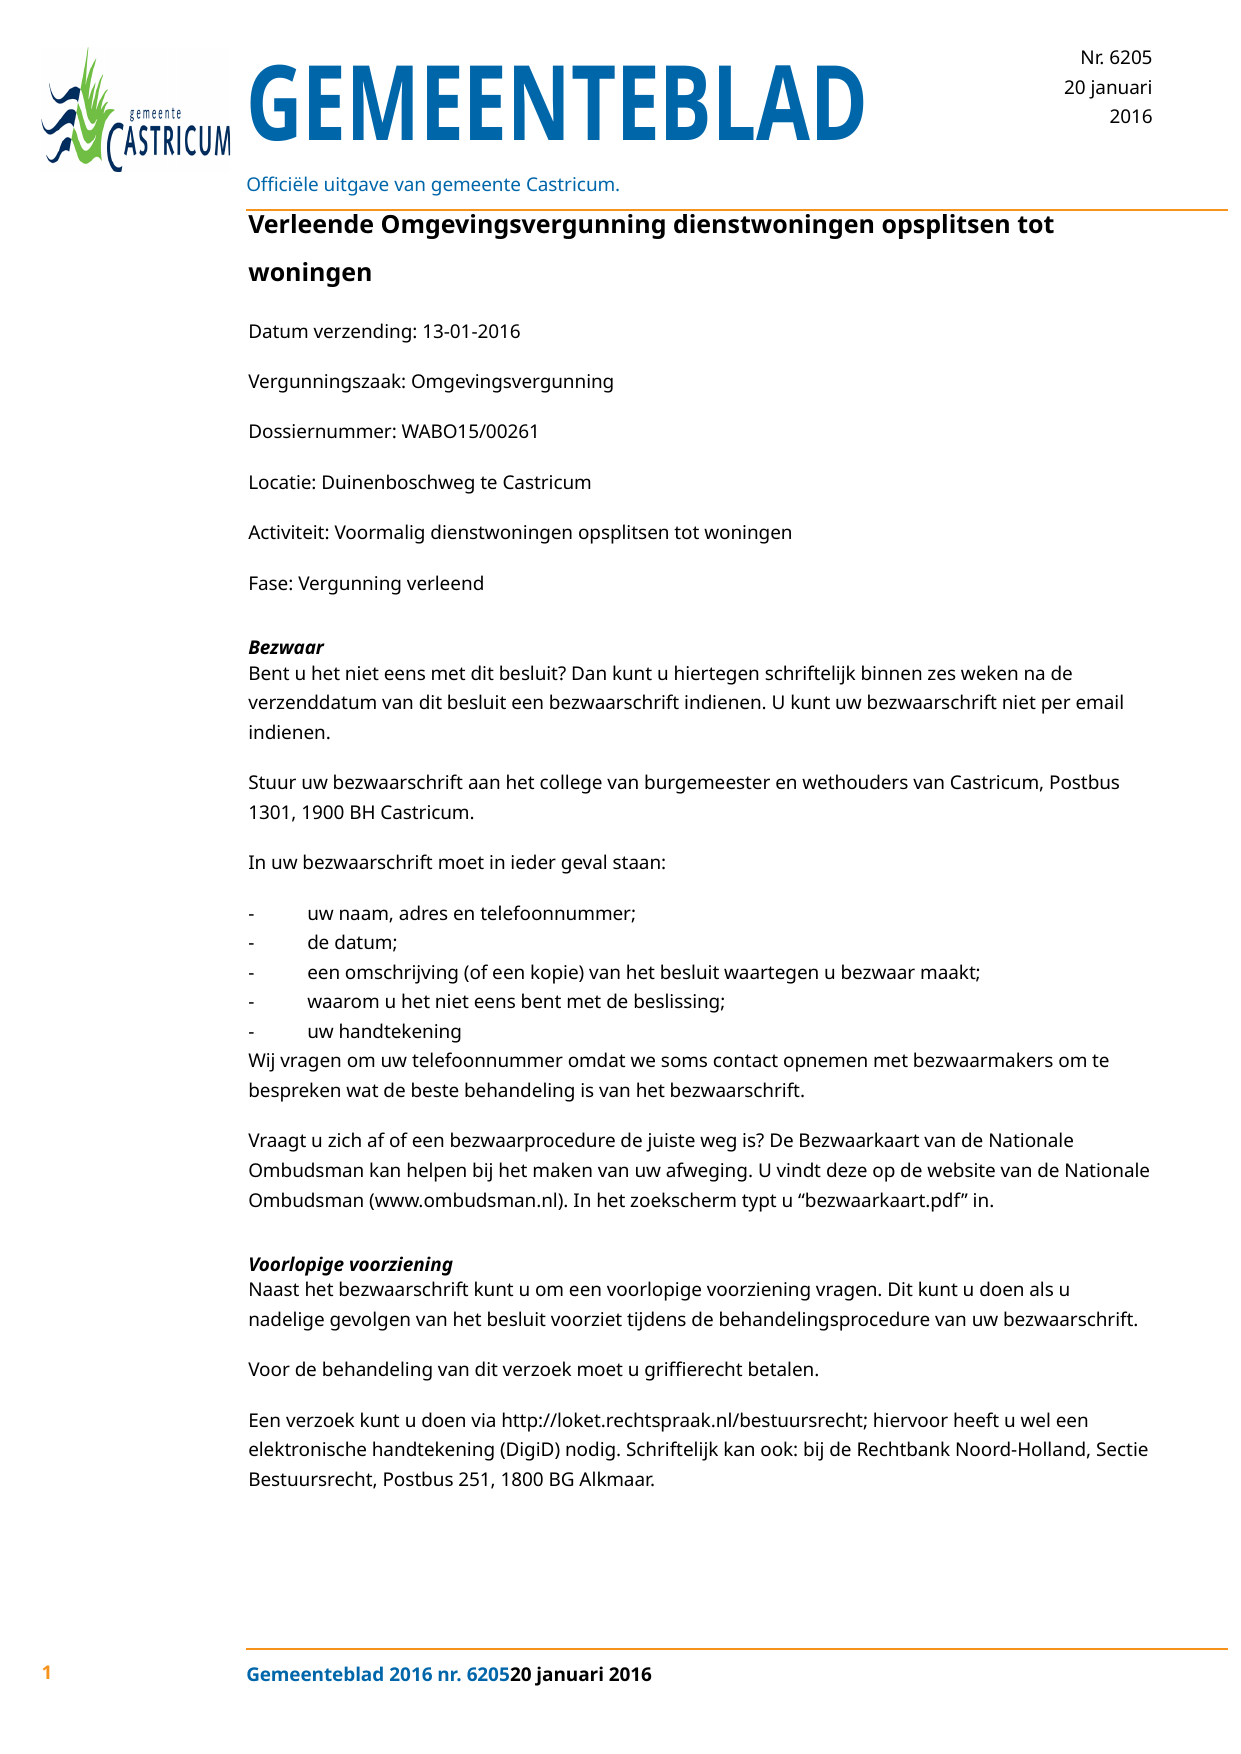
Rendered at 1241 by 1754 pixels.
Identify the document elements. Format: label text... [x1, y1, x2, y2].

list de datum; [248, 929, 1152, 955]
text Voorlopige voorziening [248, 1251, 1152, 1276]
text Voor de behandeling van dit verzoek moet u griffierecht betalen. [248, 1356, 1152, 1382]
text Stuur uw bezwaarschrift aan het college van burgemeester en wethouders van Castricum, Postbus 1301, 1900 BH Castricum. [248, 769, 1152, 824]
text Dossiernummer: WABO15/00261 [248, 419, 1152, 444]
text Wij vragen om uw telefoonnummer omdat we soms contact opnemen met bezwaarmakers om te bespreken wat de beste behandeling is van het bezwaarschrift. [248, 1048, 1152, 1103]
text Fase: Vergunning verleend [248, 570, 1152, 596]
text Naast het bezwaarschrift kunt u om een voorlopige voorziening vragen. Dit kunt u doen als u nadelige gevolgen van het besluit voorziet tijdens de behandelingsprocedure van uw bezwaarschrift. [248, 1276, 1152, 1332]
text Datum verzending: 13-01-2016 [248, 318, 1152, 344]
text Bent u het niet eens met dit besluit? Dan kunt u hiertegen schriftelijk binnen zes weken na de verzenddatum van dit besluit een bezwaarschrift indienen. U kunt uw bezwaarschrift niet per email indienen. [248, 660, 1152, 744]
list uw handtekening [248, 1018, 1152, 1044]
text In uw bezwaarschrift moet in ieder geval staan: [248, 849, 1152, 875]
text Vergunningszaak: Omgevingsvergunning [248, 368, 1152, 394]
text Verleende Omgevingsvergunning dienstwoningen opsplitsen tot woningen [248, 211, 1152, 288]
list een omschrijving (of een kopie) van het besluit waartegen u bezwaar maakt; [248, 959, 1152, 984]
list uw naam, adres en telefoonnummer; [248, 900, 1152, 925]
list waarom u het niet eens bent met de beslissing; [248, 988, 1152, 1014]
picture [41, 47, 231, 172]
text Activiteit: Voormalig dienstwoningen opsplitsen tot woningen [248, 519, 1152, 545]
text Vraagt u zich af of een bezwaarprocedure de juiste weg is? De Bezwaarkaart van de Nationale Ombudsman kan helpen bij het maken van uw afweging. U vindt deze op de website van de Nationale Ombudsman (www.ombudsman.nl). In het zoekscherm typt u “bezwaarkaart.pdf” in. [248, 1128, 1152, 1212]
text Bezwaar [248, 634, 1152, 660]
text Een verzoek kunt u doen via http://loket.rechtspraak.nl/bestuursrecht; hiervoor heeft u wel een elektronische handtekening (DigiD) nodig. Schriftelijk kan ook: bij de Rechtbank Noord-Holland, Sectie Bestuursrecht, Postbus 251, 1800 BG Alkmaar. [248, 1407, 1152, 1492]
text Locatie: Duinenboschweg te Castricum [248, 469, 1152, 495]
